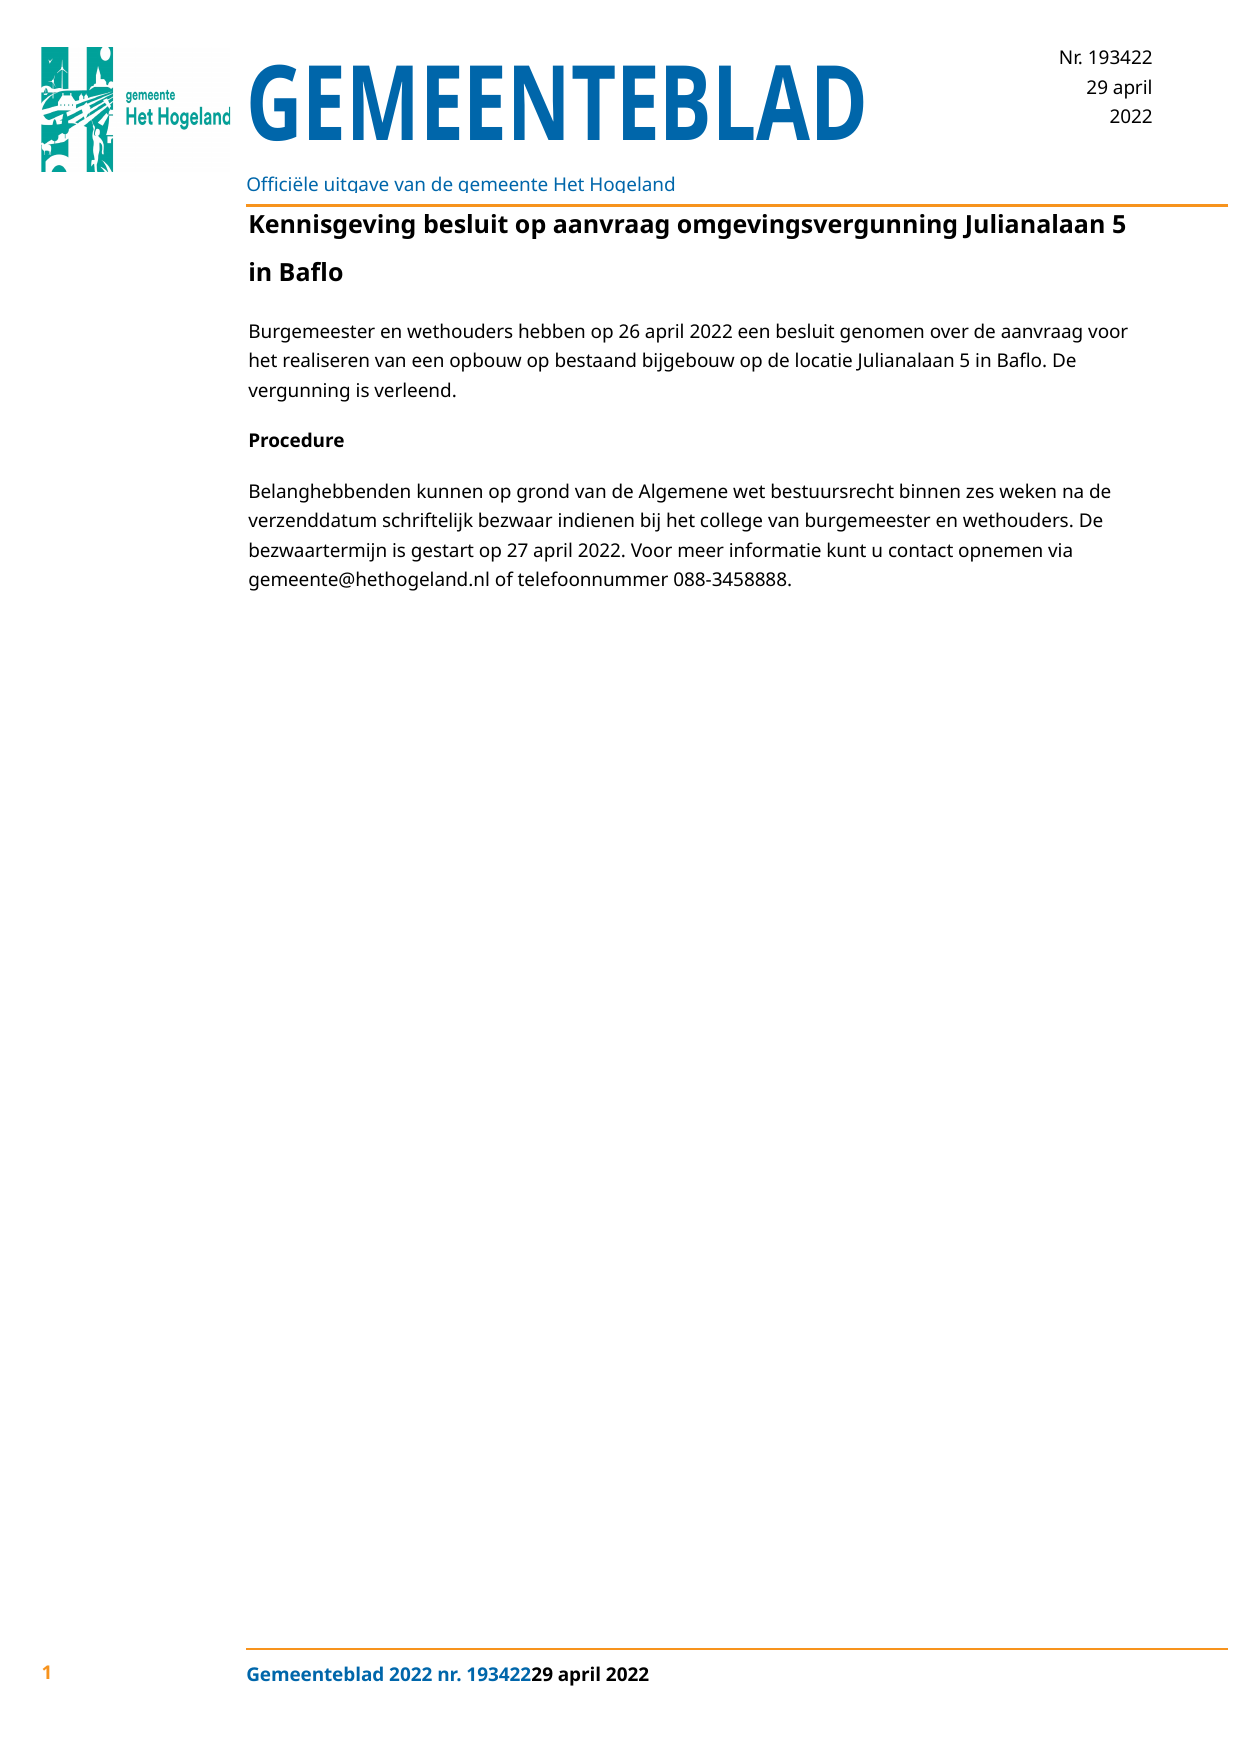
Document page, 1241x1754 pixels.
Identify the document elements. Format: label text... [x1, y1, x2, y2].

picture [41, 47, 231, 172]
text Procedure [248, 427, 1152, 453]
text Kennisgeving besluit op aanvraag omgevingsvergunning Julianalaan 5 in Baflo [248, 207, 1152, 288]
text Belanghebbenden kunnen op grond van de Algemene wet bestuursrecht binnen zes weken na de verzenddatum schriftelijk bezwaar indienen bij het college van burgemeester en wethouders. De bezwaartermijn is gestart op 27 april 2022. Voor meer informatie kunt u contact opnemen via gemeente@hethogeland.nl of telefoonnummer 088-3458888. [248, 478, 1152, 592]
text Burgemeester en wethouders hebben op 26 april 2022 een besluit genomen over de aanvraag voor het realiseren van een opbouw op bestaand bijgebouw op de locatie Julianalaan 5 in Baflo. De vergunning is verleend. [248, 318, 1152, 403]
